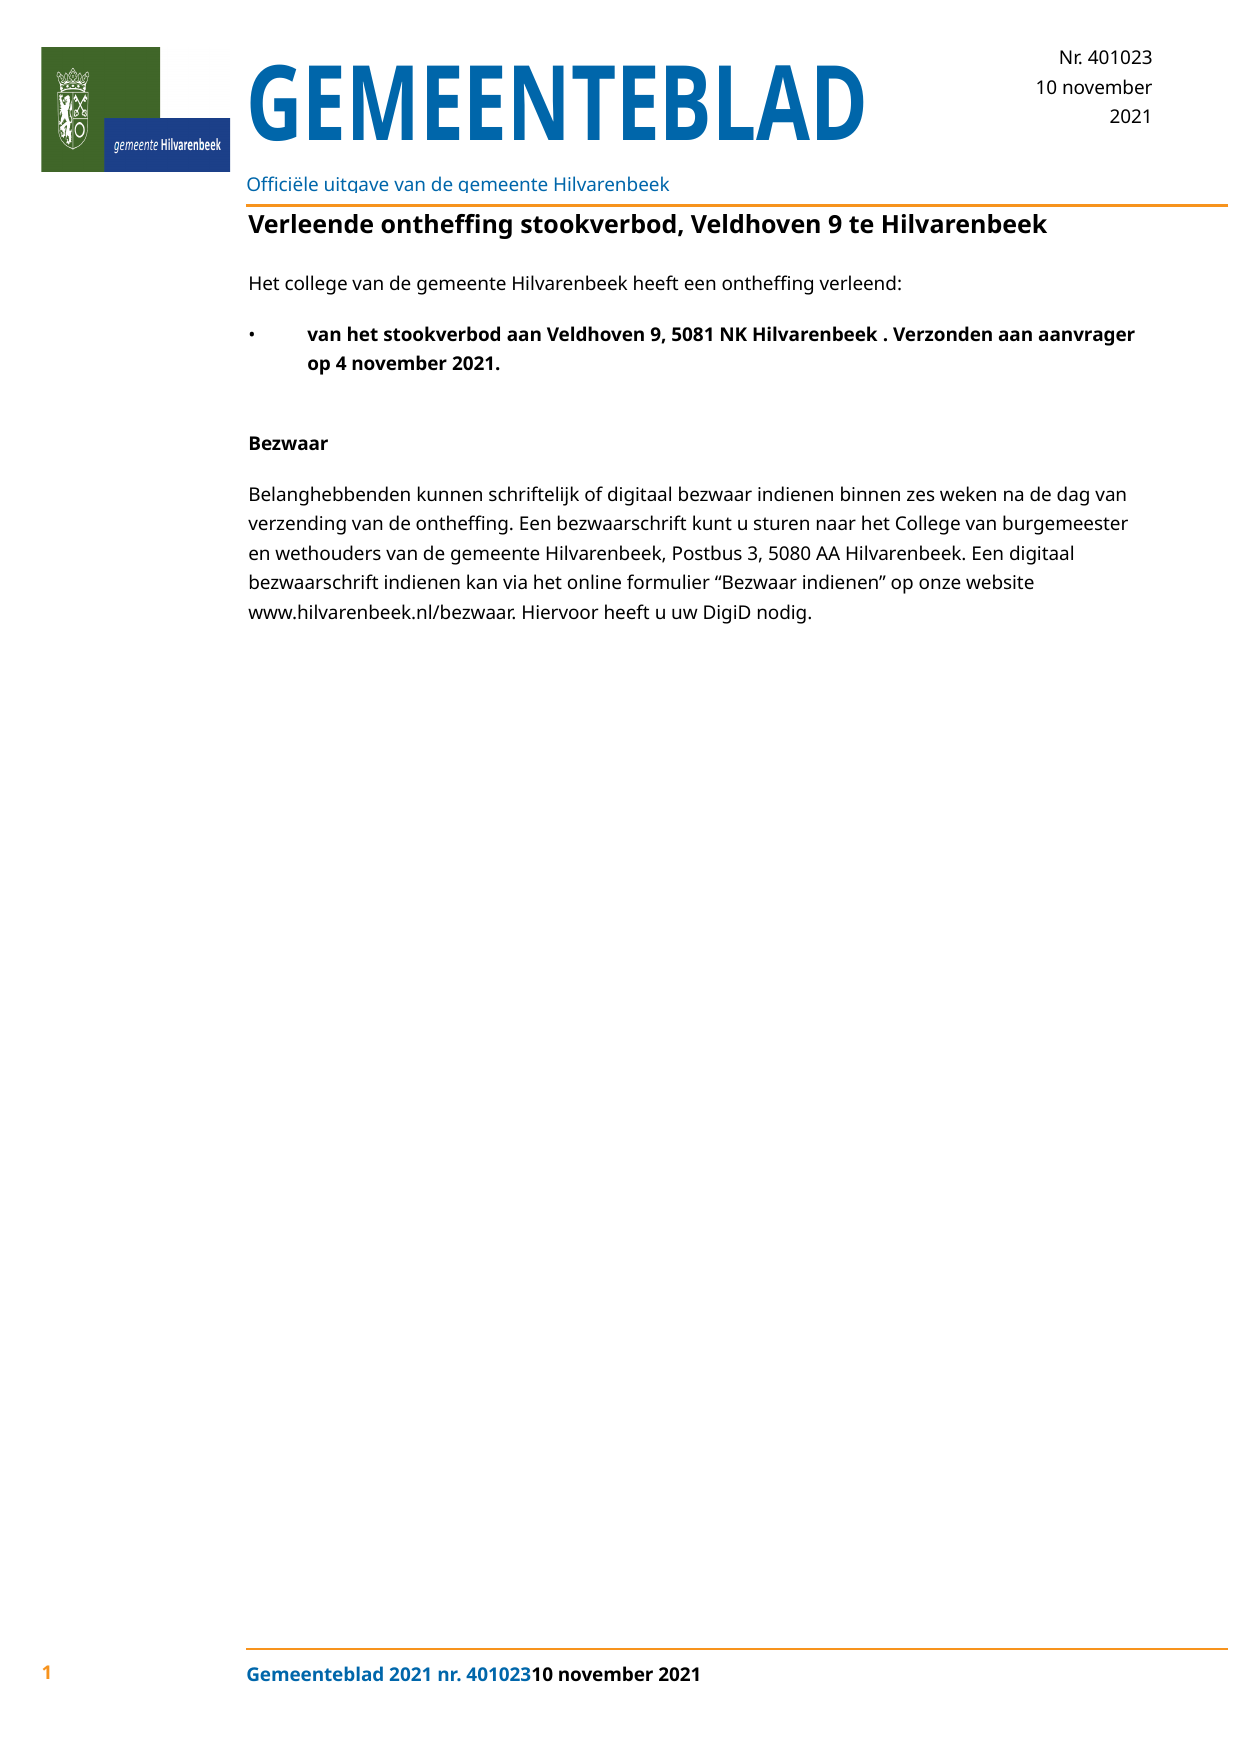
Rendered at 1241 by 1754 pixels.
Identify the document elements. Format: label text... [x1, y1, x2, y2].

list van het stookverbod aan Veldhoven 9, 5081 NK Hilvarenbeek . Verzonden aan aanvrager op 4 november 2021. [248, 321, 1152, 376]
text Belanghebbenden kunnen schriftelijk of digitaal bezwaar indienen binnen zes weken na de dag van verzending van de ontheffing. Een bezwaarschrift kunt u sturen naar het College van burgemeester en wethouders van de gemeente Hilvarenbeek, Postbus 3, 5080 AA Hilvarenbeek. Een digitaal bezwaarschrift indienen kan via het online formulier “Bezwaar indienen” op onze website www.hilvarenbeek.nl/bezwaar. Hiervoor heeft u uw DigiD nodig. [248, 481, 1152, 625]
text Bezwaar [248, 430, 1152, 456]
picture [41, 47, 231, 172]
text Het college van de gemeente Hilvarenbeek heeft een ontheffing verleend: [248, 270, 1152, 296]
text Verleende ontheffing stookverbod, Veldhoven 9 te Hilvarenbeek [248, 207, 1152, 241]
